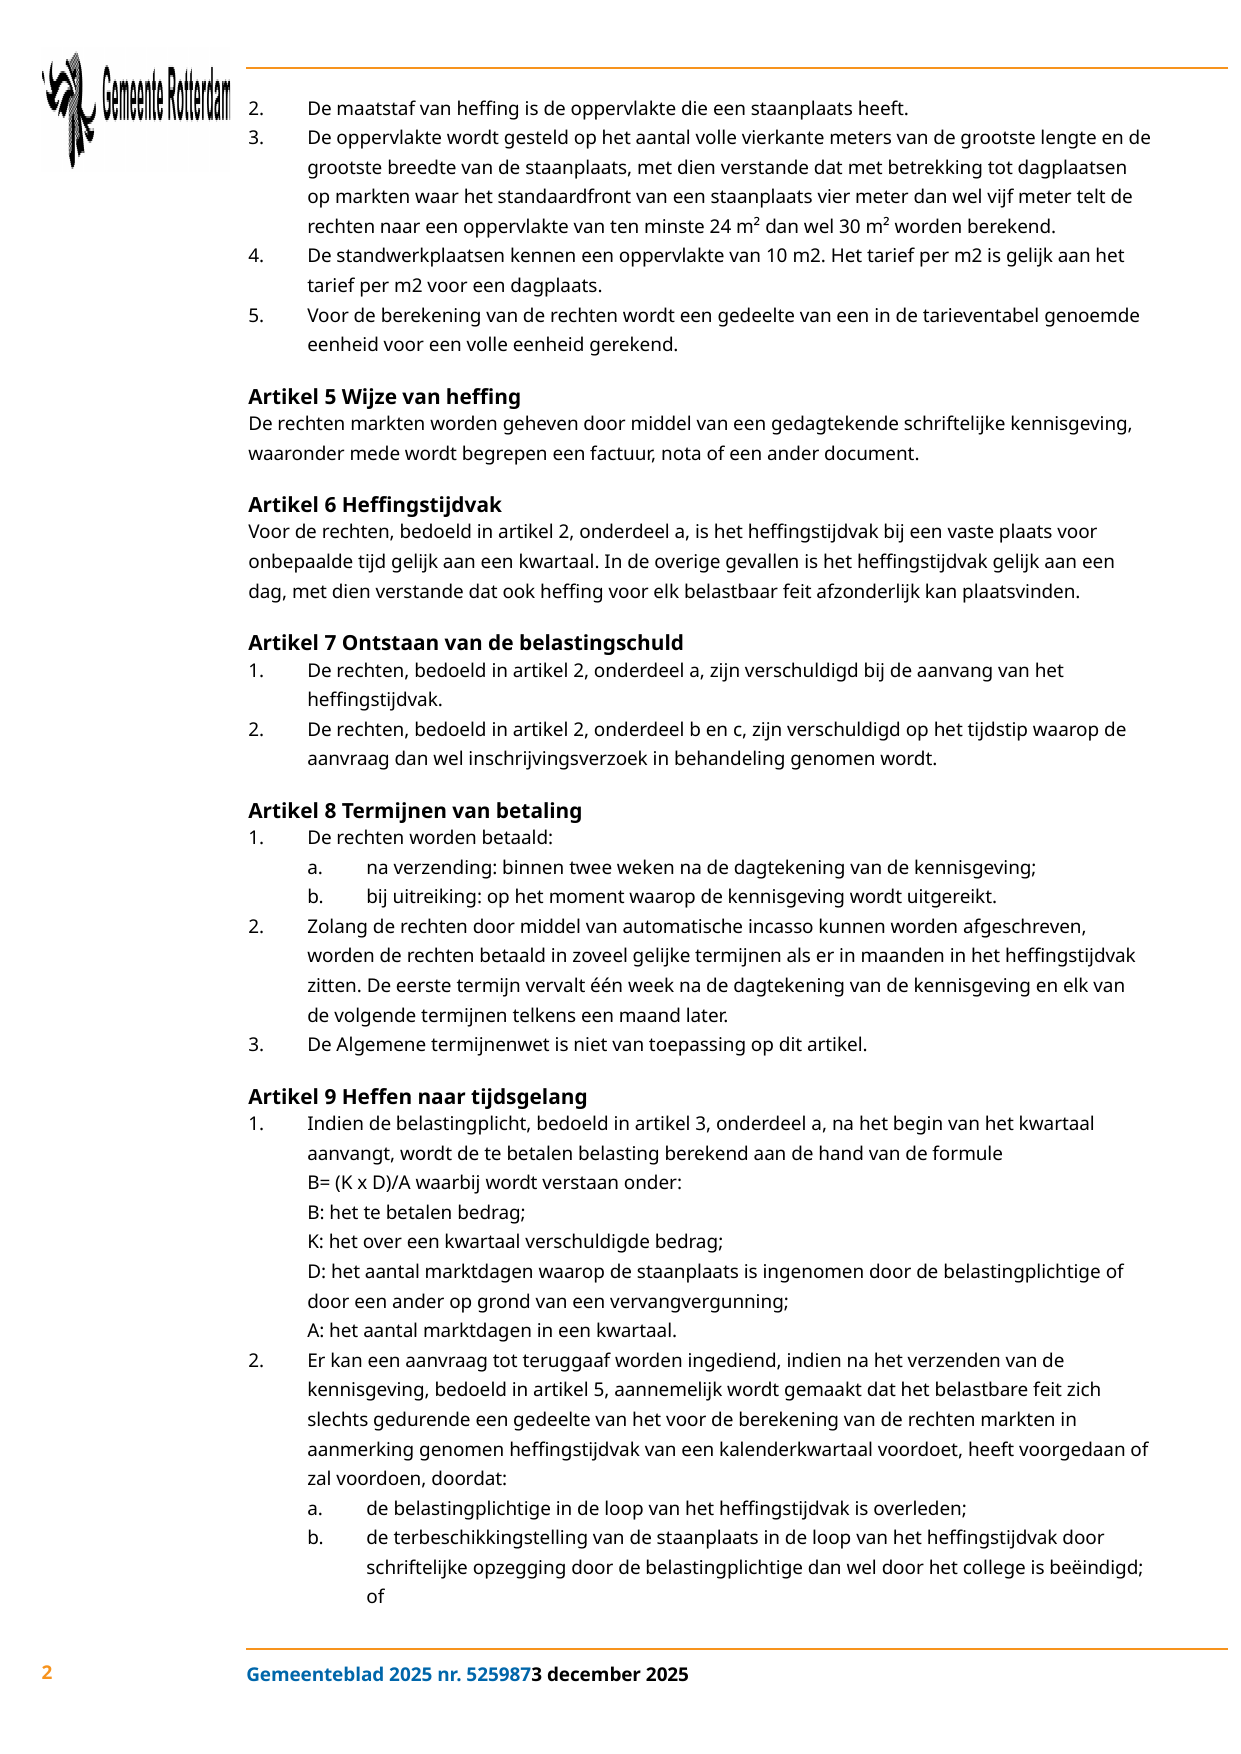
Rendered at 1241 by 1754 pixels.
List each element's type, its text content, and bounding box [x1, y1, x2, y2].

list de belastingplichtige in de loop van het heffingstijdvak is overleden; [307, 1495, 1152, 1521]
list A: het aantal marktdagen in een kwartaal. [248, 1317, 1152, 1343]
text Artikel 5 Wijze van heffing [248, 382, 1152, 410]
text Artikel 8 Termijnen van betaling [248, 796, 1152, 824]
list D: het aantal marktdagen waarop de staanplaats is ingenomen door de belastingplichtige of door een ander op grond van een vervangvergunning; [248, 1258, 1152, 1313]
list De rechten, bedoeld in artikel 2, onderdeel a, zijn verschuldigd bij de aanvang van het heffingstijdvak. [248, 657, 1152, 712]
list na verzending: binnen twee weken na de dagtekening van de kennisgeving; [307, 854, 1152, 880]
text Artikel 6 Heffingstijdvak [248, 490, 1152, 519]
list B= (K x D)/A waarbij wordt verstaan onder: [248, 1169, 1152, 1195]
list K: het over een kwartaal verschuldigde bedrag; [248, 1229, 1152, 1254]
list De maatstaf van heffing is de oppervlakte die een staanplaats heeft. [248, 95, 1152, 121]
text Artikel 7 Ontstaan van de belastingschuld [248, 628, 1152, 657]
list Zolang de rechten door middel van automatische incasso kunnen worden afgeschreven, worden de rechten betaald in zoveel gelijke termijnen als er in maanden in het heffingstijdvak zitten. De eerste termijn vervalt één week na de dagtekening van de kennisgeving en elk van de volgende termijnen telkens een maand later. [248, 913, 1152, 1028]
list De rechten worden betaald: [248, 824, 1152, 850]
list Er kan een aanvraag tot teruggaaf worden ingediend, indien na het verzenden van de kennisgeving, bedoeld in artikel 5, aannemelijk wordt gemaakt dat het belastbare feit zich slechts gedurende een gedeelte van het voor de berekening van de rechten markten in aanmerking genomen heffingstijdvak van een kalenderkwartaal voordoet, heeft voorgedaan of zal voordoen, doordat: [248, 1347, 1152, 1491]
list B: het te betalen bedrag; [248, 1199, 1152, 1225]
text Artikel 9 Heffen naar tijdsgelang [248, 1082, 1152, 1110]
list De Algemene termijnenwet is niet van toepassing op dit artikel. [248, 1031, 1152, 1057]
text Voor de rechten, bedoeld in artikel 2, onderdeel a, is het heffingstijdvak bij een vaste plaats voor onbepaalde tijd gelijk aan een kwartaal. In de overige gevallen is het heffingstijdvak gelijk aan een dag, met dien verstande dat ook heffing voor elk belastbaar feit afzonderlijk kan plaatsvinden. [248, 519, 1152, 604]
picture [41, 47, 231, 172]
list De rechten, bedoeld in artikel 2, onderdeel b en c, zijn verschuldigd op het tijdstip waarop de aanvraag dan wel inschrijvingsverzoek in behandeling genomen wordt. [248, 716, 1152, 771]
list Voor de berekening van de rechten wordt een gedeelte van een in de tarieventabel genoemde eenheid voor een volle eenheid gerekend. [248, 302, 1152, 357]
list De oppervlakte wordt gesteld op het aantal volle vierkante meters van de grootste lengte en de grootste breedte van de staanplaats, met dien verstande dat met betrekking tot dagplaatsen op markten waar het standaardfront van een staanplaats vier meter dan wel vijf meter telt de rechten naar een oppervlakte van ten minste 24 m² dan wel 30 m² worden berekend. [248, 124, 1152, 239]
text De rechten markten worden geheven door middel van een gedagtekende schriftelijke kennisgeving, waaronder mede wordt begrepen een factuur, nota of een ander document. [248, 410, 1152, 466]
list bij uitreiking: op het moment waarop de kennisgeving wordt uitgereikt. [307, 883, 1152, 909]
list de terbeschikkingstelling van de staanplaats in de loop van het heffingstijdvak door schriftelijke opzegging door de belastingplichtige dan wel door het college is beëindigd; of [307, 1524, 1152, 1609]
list Indien de belastingplicht, bedoeld in artikel 3, onderdeel a, na het begin van het kwartaal aanvangt, wordt de te betalen belasting berekend aan de hand van de formule [248, 1110, 1152, 1166]
list De standwerkplaatsen kennen een oppervlakte van 10 m2. Het tarief per m2 is gelijk aan het tarief per m2 voor een dagplaats. [248, 243, 1152, 298]
